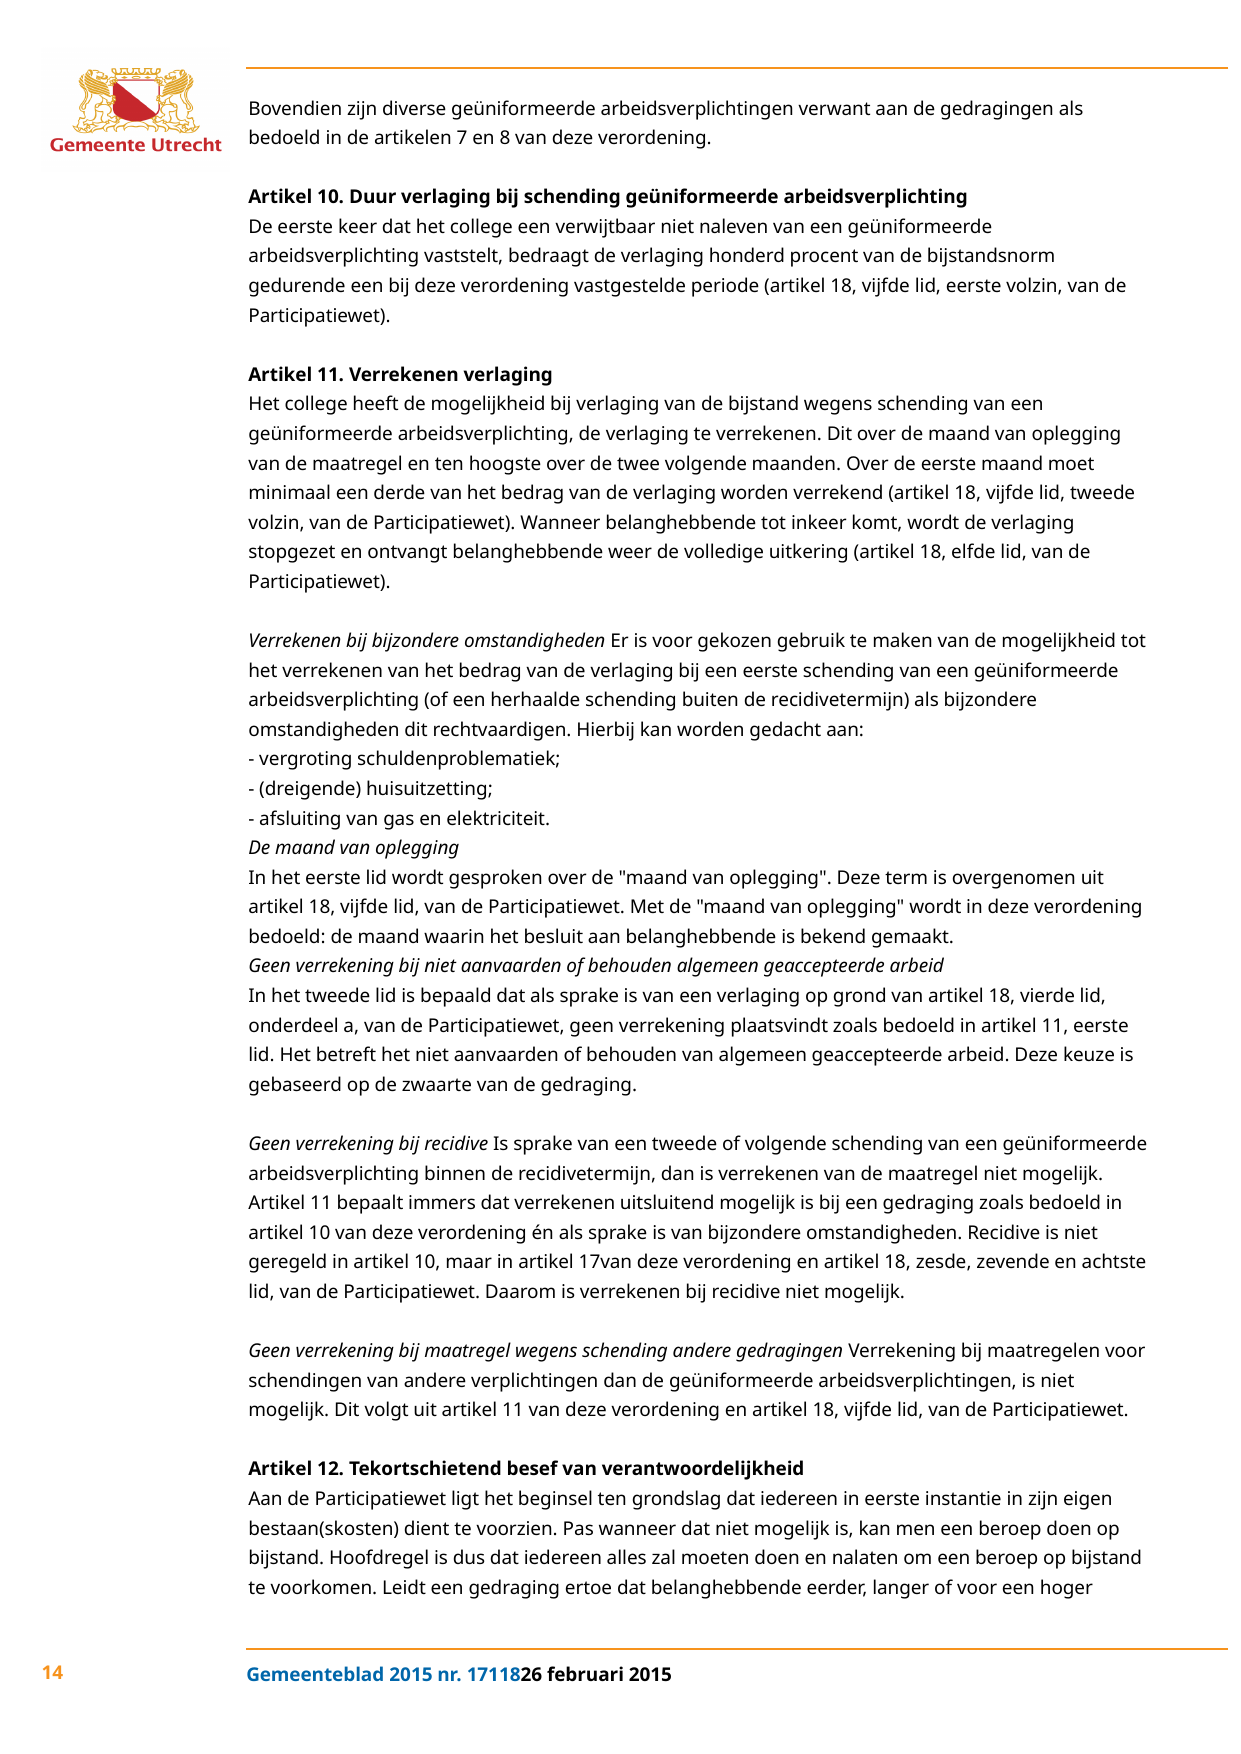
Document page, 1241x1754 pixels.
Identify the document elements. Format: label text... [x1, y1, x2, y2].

text Verrekenen bij bijzondere omstandigheden Er is voor gekozen gebruik te maken van de mogelijkheid tot het verrekenen van het bedrag van de verlaging bij een eerste schending van een geüniformeerde arbeidsverplichting (of een herhaalde schending buiten de recidivetermijn) als bijzondere omstandigheden dit rechtvaardigen. Hierbij kan worden gedacht aan: [248, 627, 1152, 742]
text - (dreigende) huisuitzetting; [248, 775, 1152, 801]
text De eerste keer dat het college een verwijtbaar niet naleven van een geüniformeerde arbeidsverplichting vaststelt, bedraagt de verlaging honderd procent van de bijstandsnorm gedurende een bij deze verordening vastgestelde periode (artikel 18, vijfde lid, eerste volzin, van de Participatiewet). [248, 213, 1152, 328]
text - vergroting schuldenproblematiek; [248, 746, 1152, 771]
text In het eerste lid wordt gesproken over de "maand van oplegging". Deze term is overgenomen uit artikel 18, vijfde lid, van de Participatiewet. Met de "maand van oplegging" wordt in deze verordening bedoeld: de maand waarin het besluit aan belanghebbende is bekend gemaakt. [248, 864, 1152, 949]
text Het college heeft de mogelijkheid bij verlaging van de bijstand wegens schending van een geüniformeerde arbeidsverplichting, de verlaging te verrekenen. Dit over de maand van oplegging van de maatregel en ten hoogste over de twee volgende maanden. Over de eerste maand moet minimaal een derde van het bedrag van de verlaging worden verrekend (artikel 18, vijfde lid, tweede volzin, van de Participatiewet). Wanneer belanghebbende tot inkeer komt, wordt de verlaging stopgezet en ontvangt belanghebbende weer de volledige uitkering (artikel 18, elfde lid, van de Participatiewet). [248, 391, 1152, 594]
picture [41, 47, 231, 172]
text Geen verrekening bij niet aanvaarden of behouden algemeen geaccepteerde arbeid [248, 953, 1152, 978]
text In het tweede lid is bepaald dat als sprake is van een verlaging op grond van artikel 18, vierde lid, onderdeel a, van de Participatiewet, geen verrekening plaatsvindt zoals bedoeld in artikel 11, eerste lid. Het betreft het niet aanvaarden of behouden van algemeen geaccepteerde arbeid. Deze keuze is gebaseerd op de zwaarte van de gedraging. [248, 982, 1152, 1097]
text Artikel 10. Duur verlaging bij schending geüniformeerde arbeidsverplichting [248, 183, 1152, 209]
text - afsluiting van gas en elektriciteit. [248, 805, 1152, 831]
text De maand van oplegging [248, 834, 1152, 860]
text Bovendien zijn diverse geüniformeerde arbeidsverplichtingen verwant aan de gedragingen als bedoeld in de artikelen 7 en 8 van deze verordening. [248, 95, 1152, 150]
text Geen verrekening bij maatregel wegens schending andere gedragingen Verrekening bij maatregelen voor schendingen van andere verplichtingen dan de geüniformeerde arbeidsverplichtingen, is niet mogelijk. Dit volgt uit artikel 11 van deze verordening en artikel 18, vijfde lid, van de Participatiewet. [248, 1337, 1152, 1422]
text Artikel 12. Tekortschietend besef van verantwoordelijkheid [248, 1456, 1152, 1481]
text Geen verrekening bij recidive Is sprake van een tweede of volgende schending van een geüniformeerde arbeidsverplichting binnen de recidivetermijn, dan is verrekenen van de maatregel niet mogelijk. Artikel 11 bepaalt immers dat verrekenen uitsluitend mogelijk is bij een gedraging zoals bedoeld in artikel 10 van deze verordening én als sprake is van bijzondere omstandigheden. Recidive is niet geregeld in artikel 10, maar in artikel 17van deze verordening en artikel 18, zesde, zevende en achtste lid, van de Participatiewet. Daarom is verrekenen bij recidive niet mogelijk. [248, 1130, 1152, 1304]
text Aan de Participatiewet ligt het beginsel ten grondslag dat iedereen in eerste instantie in zijn eigen bestaan(skosten) dient te voorzien. Pas wanneer dat niet mogelijk is, kan men een beroep doen op bijstand. Hoofdregel is dus dat iedereen alles zal moeten doen en nalaten om een beroep op bijstand te voorkomen. Leidt een gedraging ertoe dat belanghebbende eerder, langer of voor een hoger [248, 1485, 1152, 1600]
text Artikel 11. Verrekenen verlaging [248, 361, 1152, 387]
